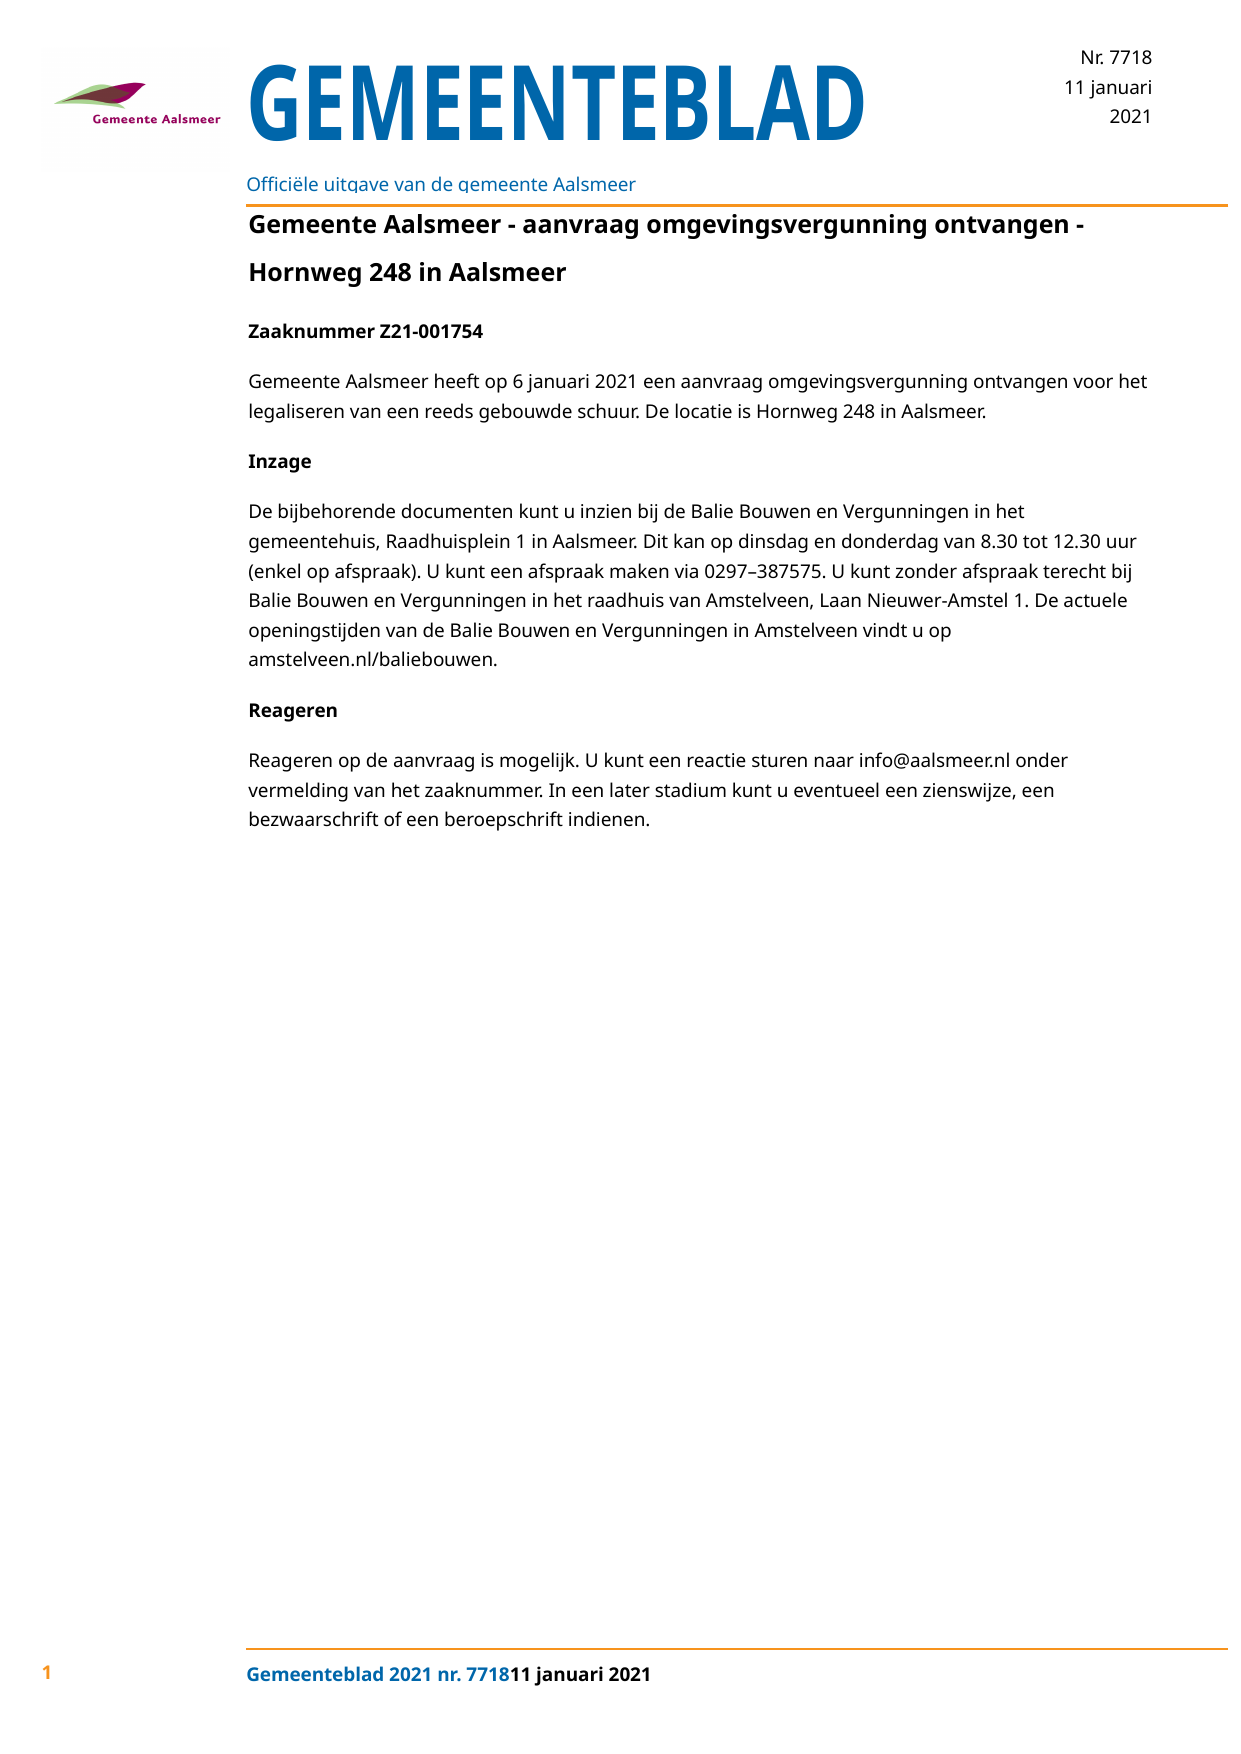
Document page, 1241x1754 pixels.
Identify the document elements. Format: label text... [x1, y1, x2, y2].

text Gemeente Aalsmeer heeft op 6 januari 2021 een aanvraag omgevingsvergunning ontvangen voor het legaliseren van een reeds gebouwde schuur. De locatie is Hornweg 248 in Aalsmeer. [248, 368, 1152, 424]
picture [41, 47, 231, 172]
text Gemeente Aalsmeer - aanvraag omgevingsvergunning ontvangen - Hornweg 248 in Aalsmeer [248, 207, 1152, 288]
text Reageren [248, 697, 1152, 723]
text De bijbehorende documenten kunt u inzien bij de Balie Bouwen en Vergunningen in het gemeentehuis, Raadhuisplein 1 in Aalsmeer. Dit kan op dinsdag en donderdag van 8.30 tot 12.30 uur (enkel op afspraak). U kunt een afspraak maken via 0297–387575. U kunt zonder afspraak terecht bij Balie Bouwen en Vergunningen in het raadhuis van Amstelveen, Laan Nieuwer-Amstel 1. De actuele openingstijden van de Balie Bouwen en Vergunningen in Amstelveen vindt u op amstelveen.nl/baliebouwen. [248, 499, 1152, 672]
text Inzage [248, 448, 1152, 474]
text Reageren op de aanvraag is mogelijk. U kunt een reactie sturen naar info@aalsmeer.nl onder vermelding van het zaaknummer. In een later stadium kunt u eventueel een zienswijze, een bezwaarschrift of een beroepschrift indienen. [248, 747, 1152, 832]
text Zaaknummer Z21-001754 [248, 318, 1152, 344]
